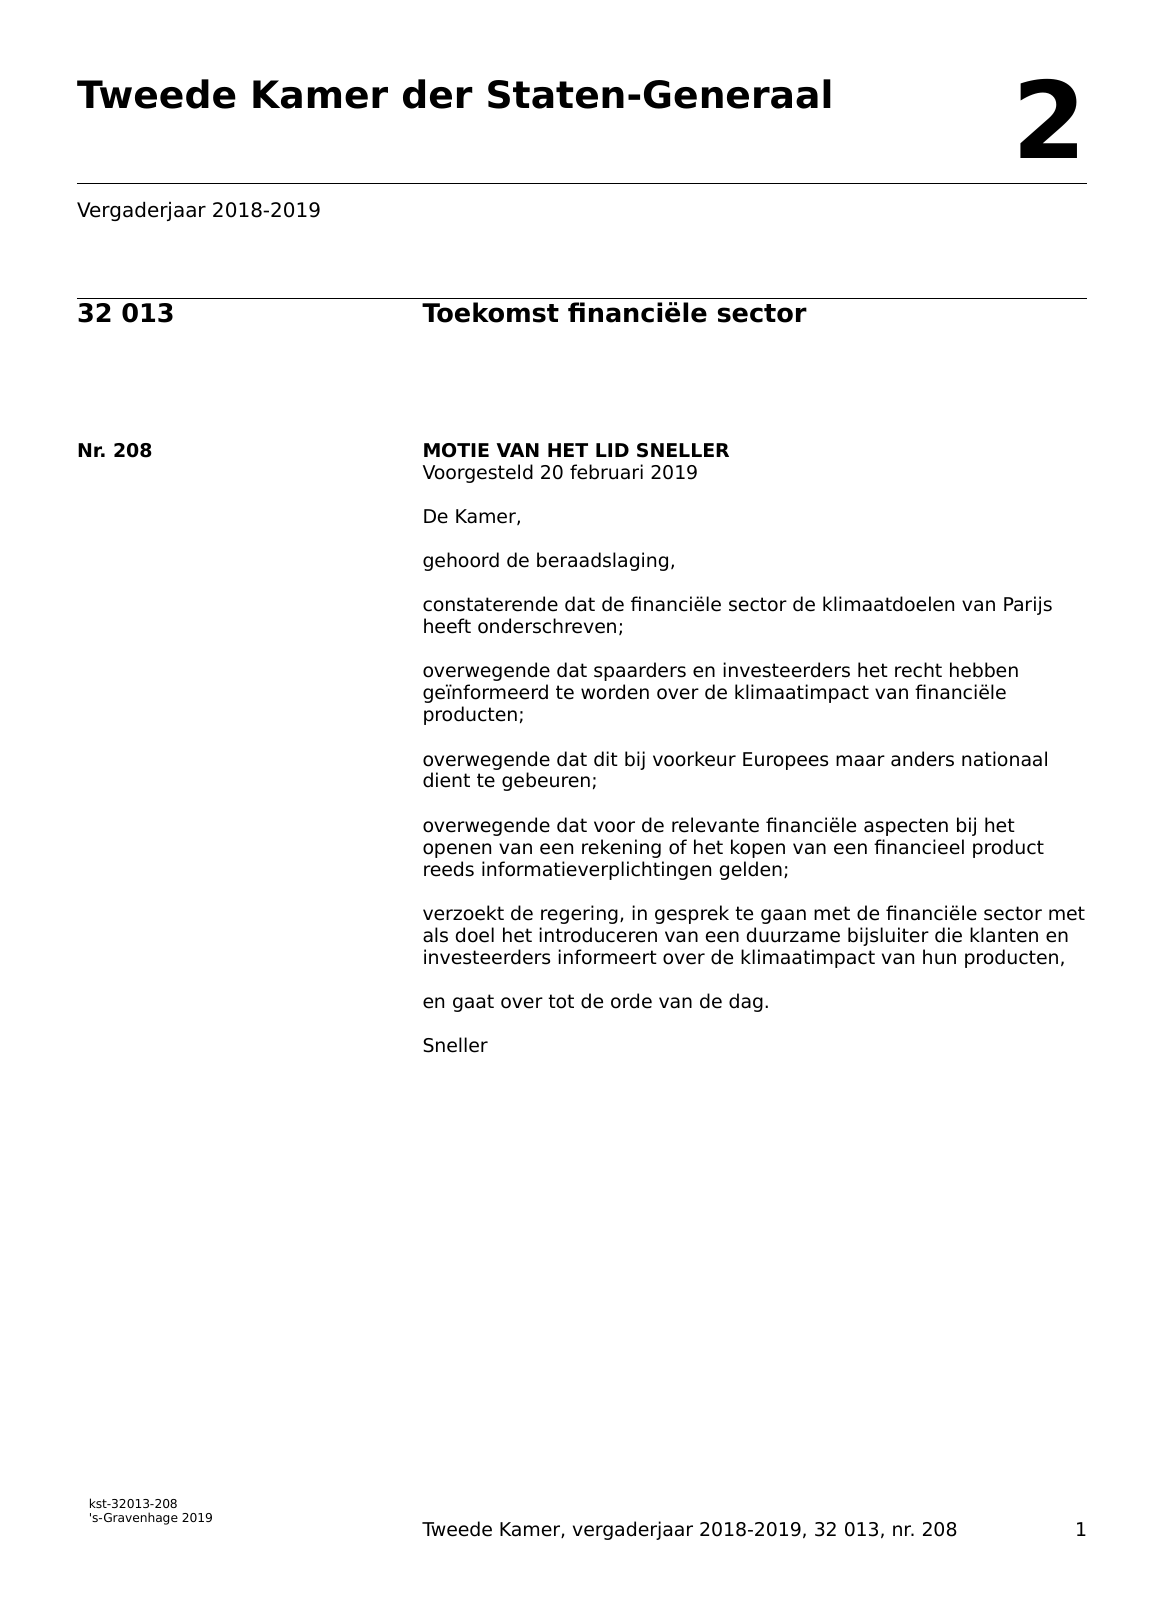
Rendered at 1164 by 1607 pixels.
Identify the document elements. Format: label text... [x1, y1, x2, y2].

text Voorgesteld 20 februari 2019 [422, 462, 1087, 484]
text 's-Gravenhage 2019 [88, 1511, 323, 1525]
text verzoekt de regering, in gesprek te gaan met de financiële sector met als doel het introduceren van een duurzame bijsluiter die klanten en investeerders informeert over de klimaatimpact van hun producten, [422, 903, 1087, 969]
text overwegende dat dit bij voorkeur Europees maar anders nationaal dient te gebeuren; [422, 748, 1087, 792]
text overwegende dat spaarders en investeerders het recht hebben geïnformeerd te worden over de klimaatimpact van financiële producten; [422, 660, 1087, 726]
table_cell Vergaderjaar 2018-2019 [77, 184, 1087, 298]
text constaterende dat de financiële sector de klimaatdoelen van Parijs heeft onderschreven; [422, 594, 1087, 638]
subtitle 32 013 Toekomst financiële sector [77, 299, 1087, 329]
table_header Tweede Kamer der Staten-Generaal [77, 59, 886, 183]
table_header 2 [886, 59, 1087, 183]
text De Kamer, [422, 506, 1087, 528]
text kst-32013-208 [88, 1497, 323, 1511]
subtitle Nr. 208 MOTIE VAN HET LID SNELLER [77, 440, 1087, 462]
text overwegende dat voor de relevante financiële aspecten bij het openen van een rekening of het kopen van een financieel product reeds informatieverplichtingen gelden; [422, 814, 1087, 881]
text en gaat over tot de orde van de dag. [422, 991, 1087, 1013]
text Sneller [422, 1035, 1087, 1057]
text gehoord de beraadslaging, [422, 550, 1087, 572]
